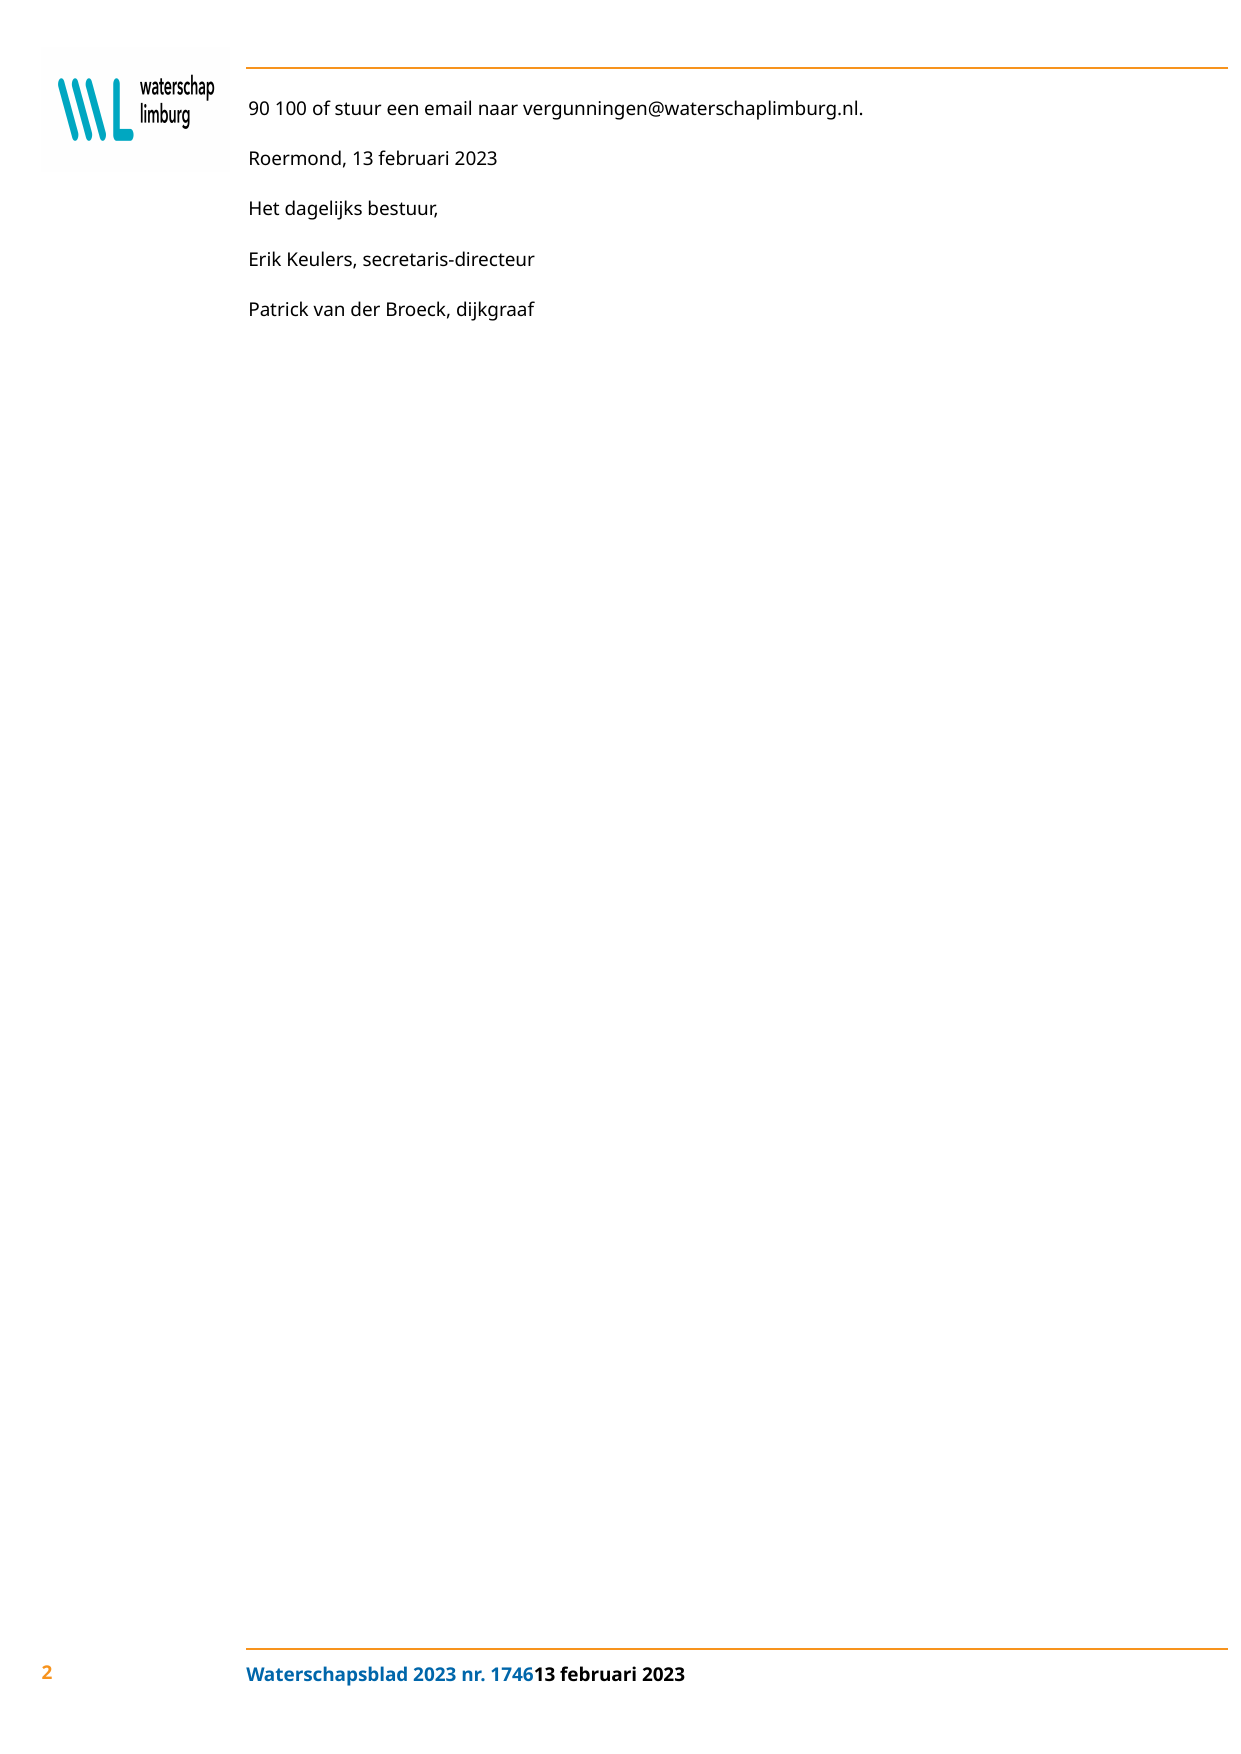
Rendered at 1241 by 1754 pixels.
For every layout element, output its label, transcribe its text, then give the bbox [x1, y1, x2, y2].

text Roermond, 13 februari 2023 [248, 145, 1152, 171]
text Het dagelijks bestuur, [248, 196, 1152, 221]
text Erik Keulers, secretaris-directeur [248, 246, 1152, 272]
text Patrick van der Broeck, dijkgraaf [248, 296, 1152, 322]
text 90 100 of stuur een email naar vergunningen@waterschaplimburg.nl. [248, 95, 1152, 121]
picture [41, 47, 231, 172]
